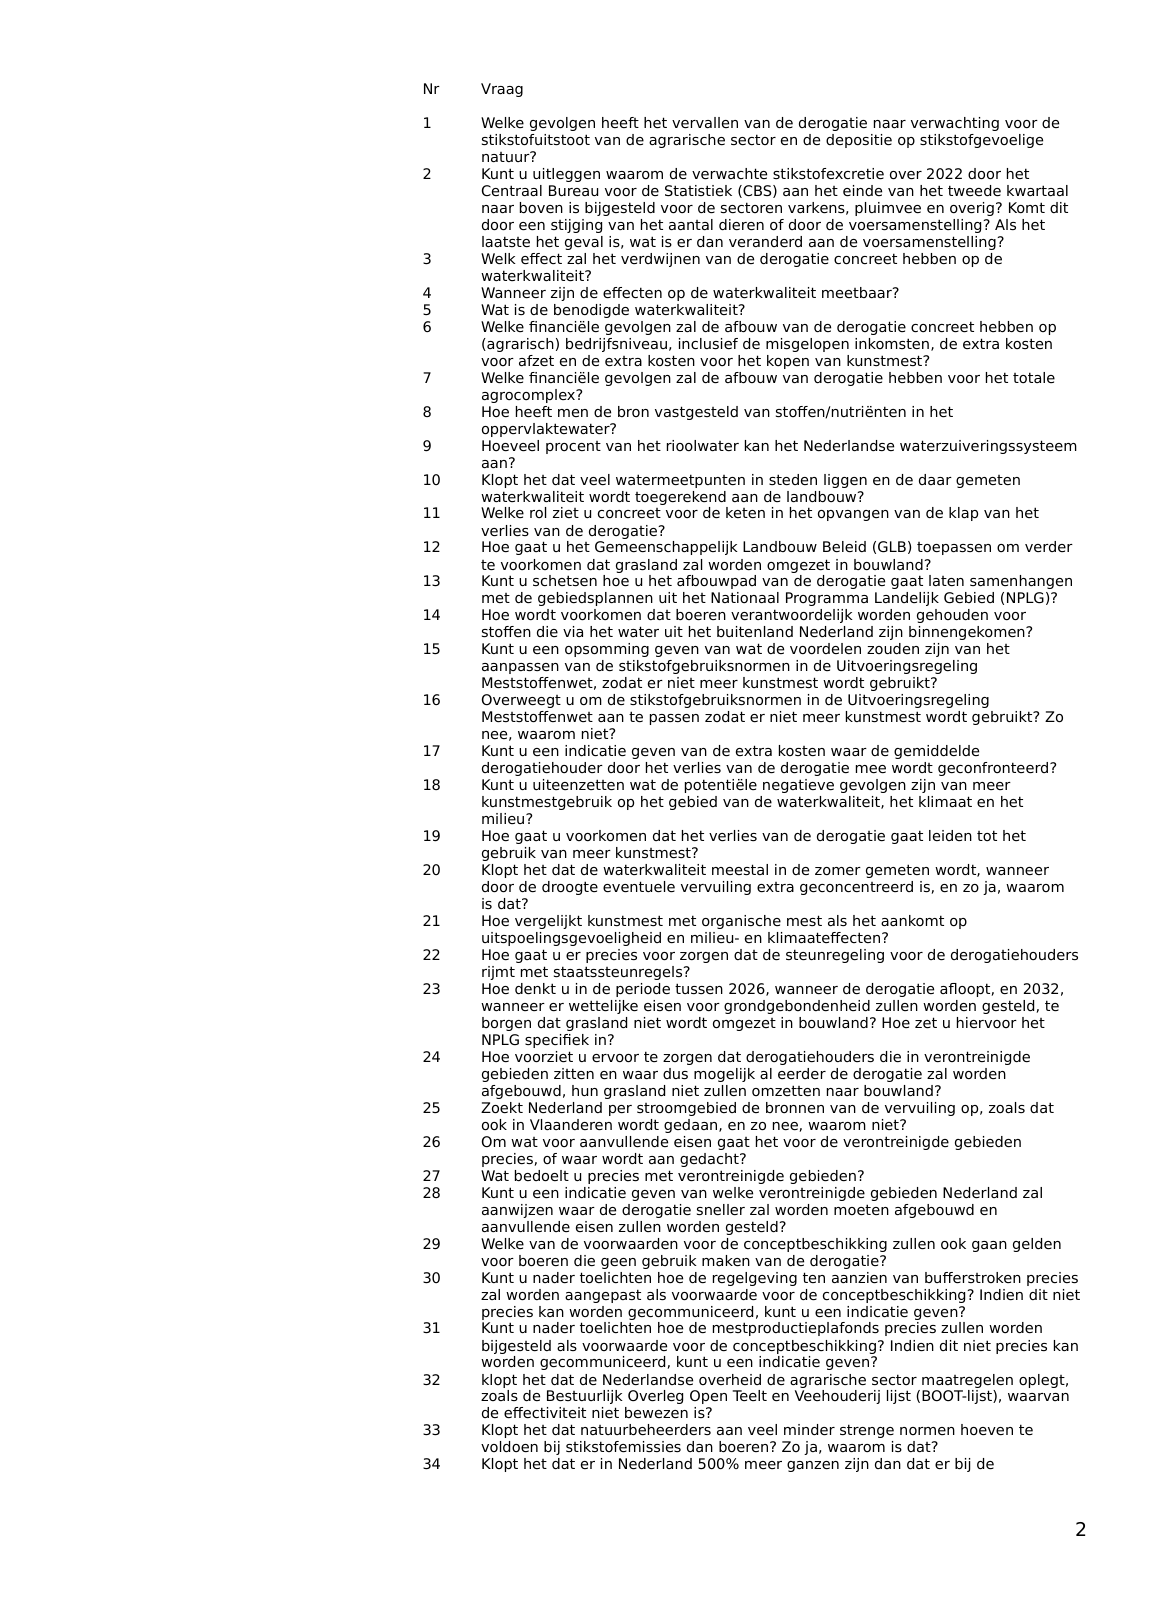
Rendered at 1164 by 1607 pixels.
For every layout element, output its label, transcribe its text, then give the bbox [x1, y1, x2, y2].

table_cell klopt het dat de Nederlandse overheid de agrarische sector maatregelen oplegt, zoals de Bestuurlijk Overleg Open Teelt en Veehouderij lijst (BOOT-lijst), waarvan de effectiviteit niet bewezen is? [475, 1371, 1087, 1422]
table_cell Hoeveel procent van het rioolwater kan het Nederlandse waterzuiveringssysteem aan? [475, 438, 1087, 471]
table_cell 21 [422, 913, 475, 947]
table_cell Zoekt Nederland per stroomgebied de bronnen van de vervuiling op, zoals dat ook in Vlaanderen wordt gedaan, en zo nee, waarom niet? [475, 1100, 1087, 1134]
table_cell Hoe voorziet u ervoor te zorgen dat derogatiehouders die in verontreinigde gebieden zitten en waar dus mogelijk al eerder de derogatie zal worden afgebouwd, hun grasland niet zullen omzetten naar bouwland? [475, 1049, 1087, 1100]
table_cell 29 [422, 1236, 475, 1269]
table_cell 8 [422, 404, 475, 437]
table_cell 10 [422, 471, 475, 505]
table_cell Hoe wordt voorkomen dat boeren verantwoordelijk worden gehouden voor stoffen die via het water uit het buitenland Nederland zijn binnengekomen? [475, 607, 1087, 641]
table_header Nr [422, 81, 475, 98]
table_cell 31 [422, 1320, 475, 1371]
table_cell Klopt het dat natuurbeheerders aan veel minder strenge normen hoeven te voldoen bij stikstofemissies dan boeren? Zo ja, waarom is dat? [475, 1422, 1087, 1456]
table_cell [475, 98, 1087, 115]
table_cell 33 [422, 1422, 475, 1456]
table_header Vraag [475, 81, 1087, 98]
table_cell Kunt u nader toelichten hoe de regelgeving ten aanzien van bufferstroken precies zal worden aangepast als voorwaarde voor de conceptbeschikking? Indien dit niet precies kan worden gecommuniceerd, kunt u een indicatie geven? [475, 1270, 1087, 1320]
table_cell 6 [422, 319, 475, 369]
table_cell 4 [422, 285, 475, 302]
table_cell Welke van de voorwaarden voor de conceptbeschikking zullen ook gaan gelden voor boeren die geen gebruik maken van de derogatie? [475, 1236, 1087, 1269]
table_cell Wanneer zijn de effecten op de waterkwaliteit meetbaar? [475, 285, 1087, 302]
table_cell Kunt u uiteenzetten wat de potentiële negatieve gevolgen zijn van meer kunstmestgebruik op het gebied van de waterkwaliteit, het klimaat en het milieu? [475, 777, 1087, 828]
table_cell 20 [422, 862, 475, 913]
table_cell Welke rol ziet u concreet voor de keten in het opvangen van de klap van het verlies van de derogatie? [475, 505, 1087, 539]
table_cell Kunt u nader toelichten hoe de mestproductieplafonds precies zullen worden bijgesteld als voorwaarde voor de conceptbeschikking? Indien dit niet precies kan worden gecommuniceerd, kunt u een indicatie geven? [475, 1320, 1087, 1371]
table_cell 23 [422, 981, 475, 1049]
table_cell 2 [422, 166, 475, 251]
table_cell Welke gevolgen heeft het vervallen van de derogatie naar verwachting voor de stikstofuitstoot van de agrarische sector en de depositie op stikstofgevoelige natuur? [475, 115, 1087, 166]
table_cell 13 [422, 573, 475, 607]
table_cell Kunt u schetsen hoe u het afbouwpad van de derogatie gaat laten samenhangen met de gebiedsplannen uit het Nationaal Programma Landelijk Gebied (NPLG)? [475, 573, 1087, 607]
table_cell Klopt het dat veel watermeetpunten in steden liggen en de daar gemeten waterkwaliteit wordt toegerekend aan de landbouw? [475, 471, 1087, 505]
table_cell 18 [422, 777, 475, 828]
table_cell 27 [422, 1168, 475, 1184]
table_cell 34 [422, 1456, 475, 1473]
table_cell [422, 98, 475, 115]
table_cell Hoe denkt u in de periode tussen 2026, wanneer de derogatie afloopt, en 2032, wanneer er wettelijke eisen voor grondgebondenheid zullen worden gesteld, te borgen dat grasland niet wordt omgezet in bouwland? Hoe zet u hiervoor het NPLG specifiek in? [475, 981, 1087, 1049]
table_cell 26 [422, 1134, 475, 1168]
table_cell Welke financiële gevolgen zal de afbouw van derogatie hebben voor het totale agrocomplex? [475, 370, 1087, 403]
table_cell 24 [422, 1049, 475, 1100]
table_cell Hoe vergelijkt kunstmest met organische mest als het aankomt op uitspoelingsgevoeligheid en milieu- en klimaateffecten? [475, 913, 1087, 947]
table_cell 7 [422, 370, 475, 403]
table_cell 5 [422, 302, 475, 319]
table_cell Klopt het dat er in Nederland 500% meer ganzen zijn dan dat er bij de [475, 1456, 1087, 1473]
table_cell Wat is de benodigde waterkwaliteit? [475, 302, 1087, 319]
table_cell 9 [422, 438, 475, 471]
table_cell 30 [422, 1270, 475, 1320]
table_cell 15 [422, 641, 475, 692]
table_cell Om wat voor aanvullende eisen gaat het voor de verontreinigde gebieden precies, of waar wordt aan gedacht? [475, 1134, 1087, 1168]
table_cell Welke financiële gevolgen zal de afbouw van de derogatie concreet hebben op (agrarisch) bedrijfsniveau, inclusief de misgelopen inkomsten, de extra kosten voor afzet en de extra kosten voor het kopen van kunstmest? [475, 319, 1087, 369]
table_cell 25 [422, 1100, 475, 1134]
table_cell Overweegt u om de stikstofgebruiksnormen in de Uitvoeringsregeling Meststoffenwet aan te passen zodat er niet meer kunstmest wordt gebruikt? Zo nee, waarom niet? [475, 692, 1087, 743]
table_cell 11 [422, 505, 475, 539]
table_cell 3 [422, 251, 475, 285]
table_cell 19 [422, 828, 475, 862]
table_cell 14 [422, 607, 475, 641]
table_cell Hoe gaat u voorkomen dat het verlies van de derogatie gaat leiden tot het gebruik van meer kunstmest? [475, 828, 1087, 862]
table_cell Wat bedoelt u precies met verontreinigde gebieden? [475, 1168, 1087, 1184]
table_cell Klopt het dat de waterkwaliteit meestal in de zomer gemeten wordt, wanneer door de droogte eventuele vervuiling extra geconcentreerd is, en zo ja, waarom is dat? [475, 862, 1087, 913]
table_cell 17 [422, 743, 475, 777]
table_cell Kunt u een opsomming geven van wat de voordelen zouden zijn van het aanpassen van de stikstofgebruiksnormen in de Uitvoeringsregeling Meststoffenwet, zodat er niet meer kunstmest wordt gebruikt? [475, 641, 1087, 692]
table_cell Hoe gaat u het Gemeenschappelijk Landbouw Beleid (GLB) toepassen om verder te voorkomen dat grasland zal worden omgezet in bouwland? [475, 539, 1087, 573]
table_cell 32 [422, 1371, 475, 1422]
table_cell 22 [422, 947, 475, 981]
table_cell Welk effect zal het verdwijnen van de derogatie concreet hebben op de waterkwaliteit? [475, 251, 1087, 285]
table_cell Hoe heeft men de bron vastgesteld van stoffen/nutriënten in het oppervlaktewater? [475, 404, 1087, 437]
table_cell 1 [422, 115, 475, 166]
table_cell 16 [422, 692, 475, 743]
table_cell 12 [422, 539, 475, 573]
table_cell Kunt u uitleggen waarom de verwachte stikstofexcretie over 2022 door het Centraal Bureau voor de Statistiek (CBS) aan het einde van het tweede kwartaal naar boven is bijgesteld voor de sectoren varkens, pluimvee en overig? Komt dit door een stijging van het aantal dieren of door de voersamenstelling? Als het laatste het geval is, wat is er dan veranderd aan de voersamenstelling? [475, 166, 1087, 251]
table_cell Hoe gaat u er precies voor zorgen dat de steunregeling voor de derogatiehouders rijmt met staatssteunregels? [475, 947, 1087, 981]
table_cell 28 [422, 1185, 475, 1236]
table_cell Kunt u een indicatie geven van welke verontreinigde gebieden Nederland zal aanwijzen waar de derogatie sneller zal worden moeten afgebouwd en aanvullende eisen zullen worden gesteld? [475, 1185, 1087, 1236]
table_cell Kunt u een indicatie geven van de extra kosten waar de gemiddelde derogatiehouder door het verlies van de derogatie mee wordt geconfronteerd? [475, 743, 1087, 777]
